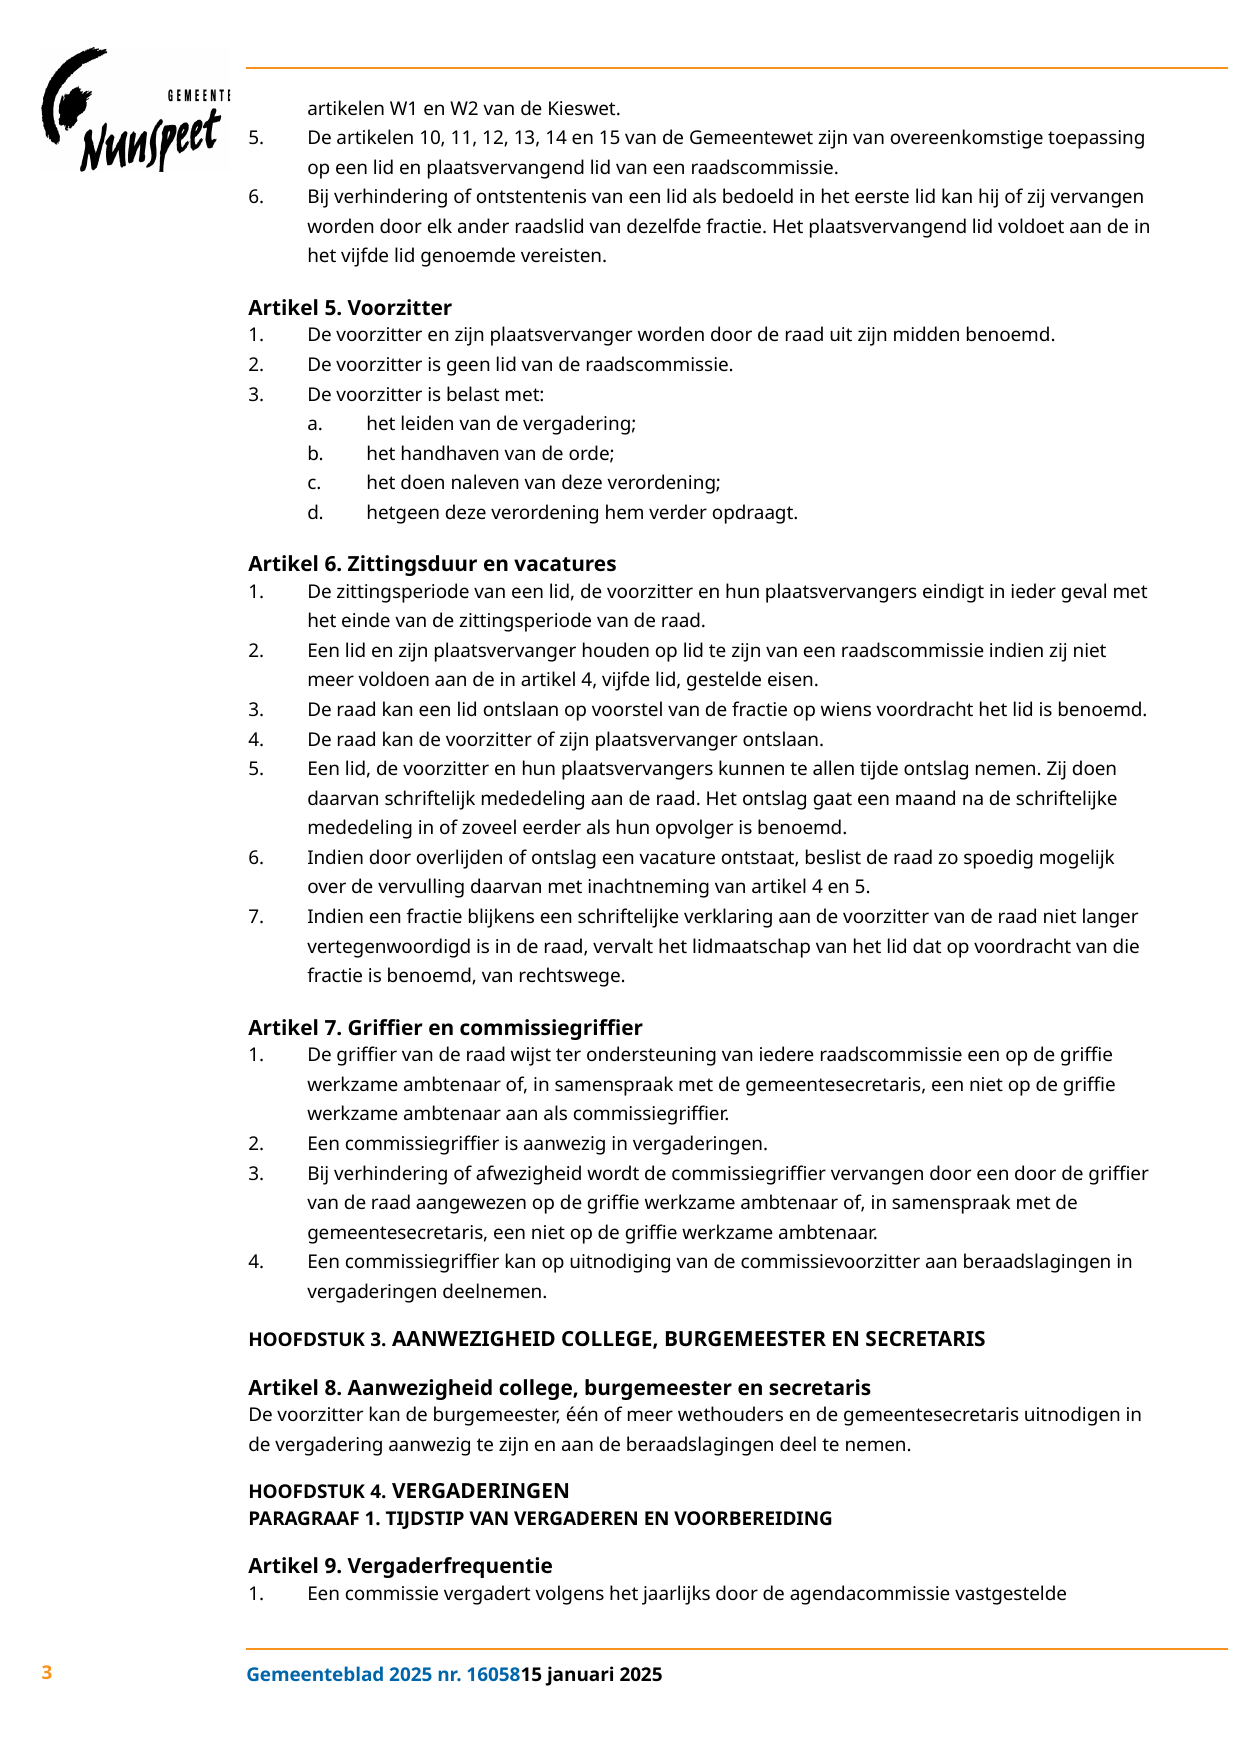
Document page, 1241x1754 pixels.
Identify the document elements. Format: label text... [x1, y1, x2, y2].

text De voorzitter kan de burgemeester, één of meer wethouders en de gemeentesecretaris uitnodigen in de vergadering aanwezig te zijn en aan de beraadslagingen deel te nemen. [248, 1401, 1152, 1457]
text Artikel 5. Voorzitter [248, 293, 1152, 322]
list De raad kan een lid ontslaan op voorstel van de fractie op wiens voordracht het lid is benoemd. [248, 696, 1152, 722]
text Artikel 6. Zittingsduur en vacatures [248, 549, 1152, 578]
text HOOFDSTUK 4. VERGADERINGEN [248, 1477, 1152, 1505]
list artikelen W1 en W2 van de Kieswet. [248, 95, 1152, 121]
list hetgeen deze verordening hem verder opdraagt. [307, 499, 1152, 525]
list Bij verhindering of afwezigheid wordt de commissiegriffier vervangen door een door de griffier van de raad aangewezen op de griffie werkzame ambtenaar of, in samenspraak met de gemeentesecretaris, een niet op de griffie werkzame ambtenaar. [248, 1160, 1152, 1244]
list De artikelen 10, 11, 12, 13, 14 en 15 van de Gemeentewet zijn van overeenkomstige toepassing op een lid en plaatsvervangend lid van een raadscommissie. [248, 124, 1152, 180]
list het doen naleven van deze verordening; [307, 469, 1152, 495]
picture [41, 47, 231, 172]
list De voorzitter is geen lid van de raadscommissie. [248, 351, 1152, 377]
list het leiden van de vergadering; [307, 410, 1152, 436]
list De griffier van de raad wijst ter ondersteuning van iedere raadscommissie een op de griffie werkzame ambtenaar of, in samenspraak met de gemeentesecretaris, een niet op de griffie werkzame ambtenaar aan als commissiegriffier. [248, 1041, 1152, 1126]
list De voorzitter en zijn plaatsvervanger worden door de raad uit zijn midden benoemd. [248, 322, 1152, 347]
list Een lid en zijn plaatsvervanger houden op lid te zijn van een raadscommissie indien zij niet meer voldoen aan de in artikel 4, vijfde lid, gestelde eisen. [248, 637, 1152, 692]
list Een commissie vergadert volgens het jaarlijks door de agendacommissie vastgestelde [248, 1580, 1152, 1606]
list De voorzitter is belast met: [248, 381, 1152, 406]
text HOOFDSTUK 3. AANWEZIGHEID COLLEGE, BURGEMEESTER EN SECRETARIS [248, 1324, 1152, 1352]
list Een lid, de voorzitter en hun plaatsvervangers kunnen te allen tijde ontslag nemen. Zij doen daarvan schriftelijk mededeling aan de raad. Het ontslag gaat een maand na de schriftelijke mededeling in of zoveel eerder als hun opvolger is benoemd. [248, 755, 1152, 840]
text PARAGRAAF 1. TIJDSTIP VAN VERGADEREN EN VOORBEREIDING [248, 1505, 1152, 1531]
list Een commissiegriffier kan op uitnodiging van de commissievoorzitter aan beraadslagingen in vergaderingen deelnemen. [248, 1248, 1152, 1304]
list De raad kan de voorzitter of zijn plaatsvervanger ontslaan. [248, 726, 1152, 752]
text Artikel 9. Vergaderfrequentie [248, 1552, 1152, 1580]
text Artikel 7. Griffier en commissiegriffier [248, 1013, 1152, 1041]
list Een commissiegriffier is aanwezig in vergaderingen. [248, 1130, 1152, 1156]
list Indien door overlijden of ontslag een vacature ontstaat, beslist de raad zo spoedig mogelijk over de vervulling daarvan met inachtneming van artikel 4 en 5. [248, 844, 1152, 899]
text Artikel 8. Aanwezigheid college, burgemeester en secretaris [248, 1373, 1152, 1401]
list Indien een fractie blijkens een schriftelijke verklaring aan de voorzitter van de raad niet langer vertegenwoordigd is in de raad, vervalt het lidmaatschap van het lid dat op voordracht van die fractie is benoemd, van rechtswege. [248, 903, 1152, 988]
list het handhaven van de orde; [307, 440, 1152, 466]
list Bij verhindering of ontstentenis van een lid als bedoeld in het eerste lid kan hij of zij vervangen worden door elk ander raadslid van dezelfde fractie. Het plaatsvervangend lid voldoet aan de in het vijfde lid genoemde vereisten. [248, 183, 1152, 268]
list De zittingsperiode van een lid, de voorzitter en hun plaatsvervangers eindigt in ieder geval met het einde van de zittingsperiode van de raad. [248, 578, 1152, 633]
